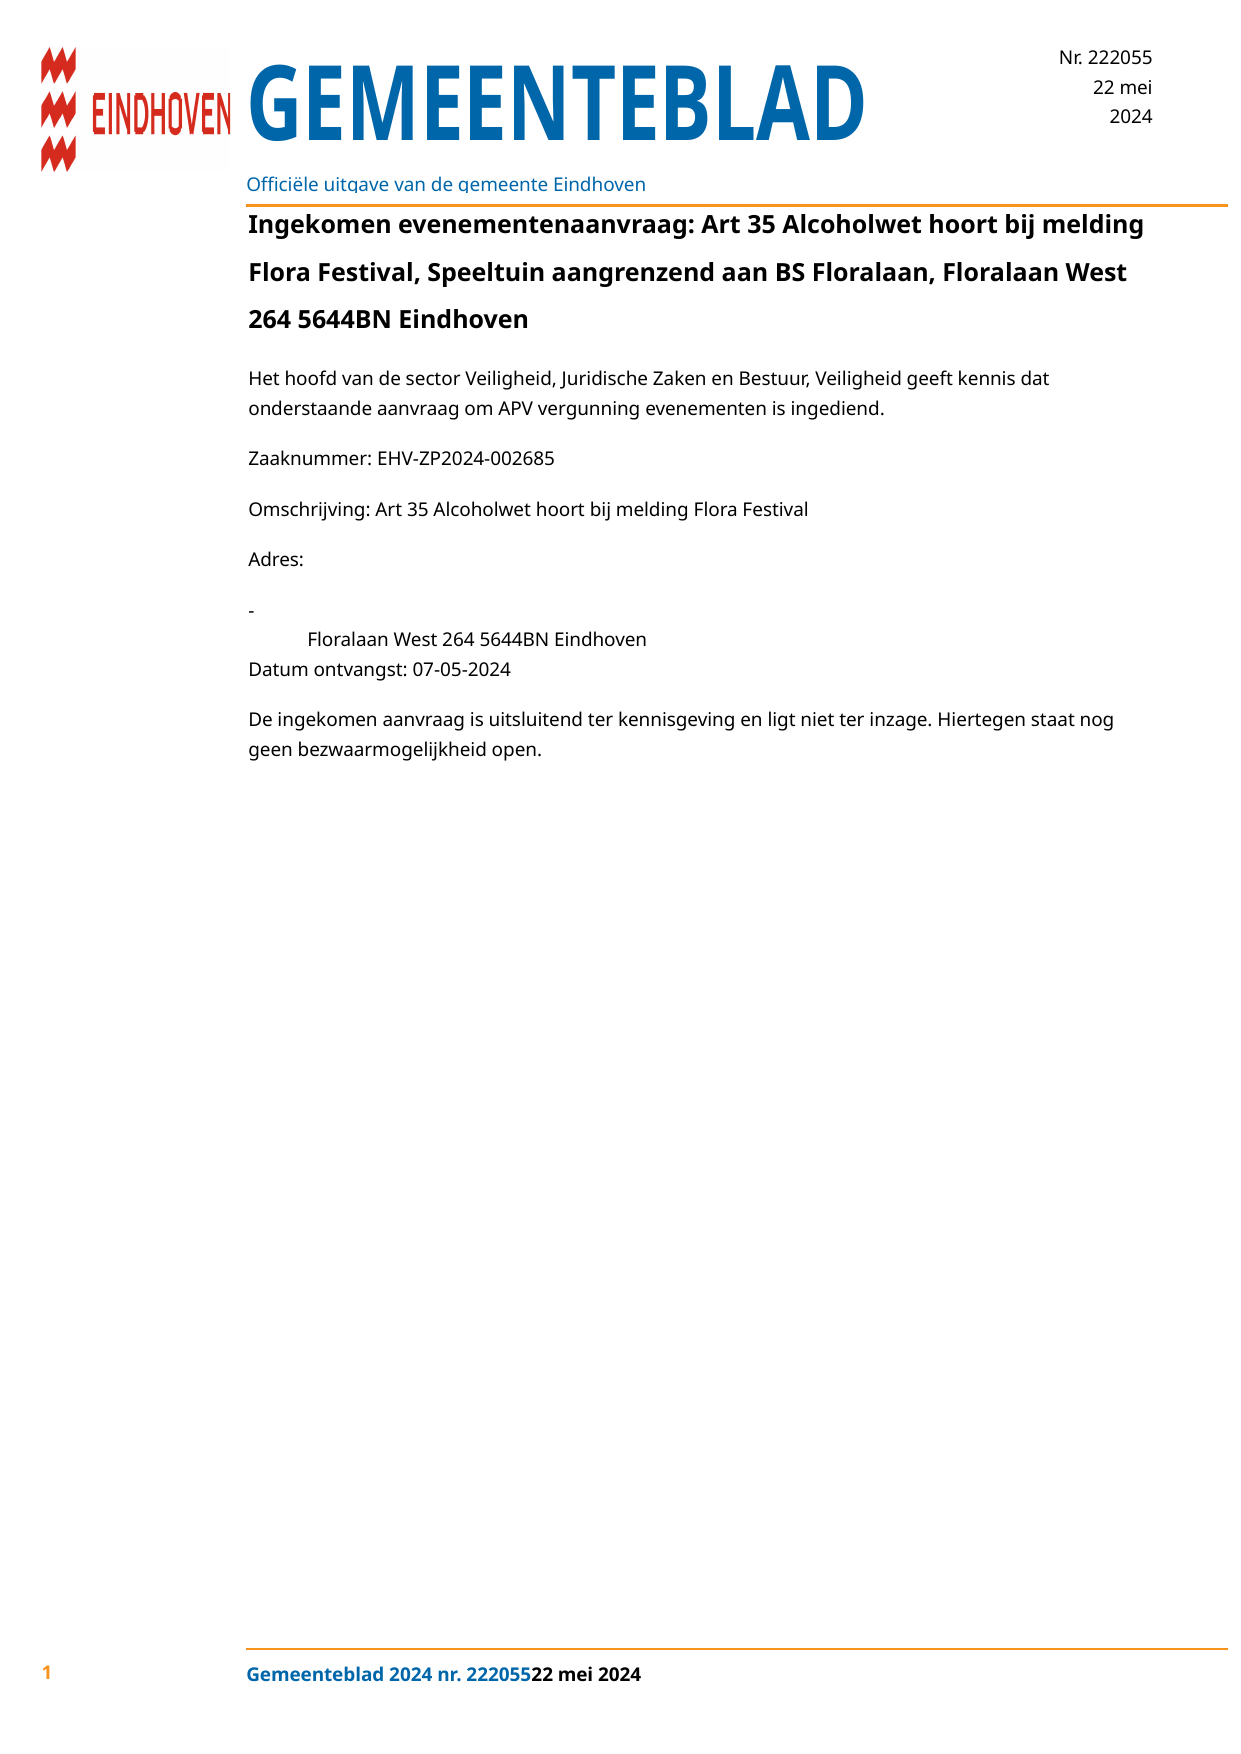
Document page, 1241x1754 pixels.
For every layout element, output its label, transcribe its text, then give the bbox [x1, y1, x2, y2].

list Floralaan West 264 5644BN Eindhoven [248, 626, 1152, 652]
text Datum ontvangst: 07-05-2024 [248, 656, 1152, 682]
text Zaaknummer: EHV-ZP2024-002685 [248, 446, 1152, 471]
text Het hoofd van de sector Veiligheid, Juridische Zaken en Bestuur, Veiligheid geeft kennis dat onderstaande aanvraag om APV vergunning evenementen is ingediend. [248, 366, 1152, 421]
text De ingekomen aanvraag is uitsluitend ter kennisgeving en ligt niet ter inzage. Hiertegen staat nog geen bezwaarmogelijkheid open. [248, 706, 1152, 762]
text Ingekomen evenementenaanvraag: Art 35 Alcoholwet hoort bij melding Flora Festival, Speeltuin aangrenzend aan BS Floralaan, Floralaan West 264 5644BN Eindhoven [248, 207, 1152, 336]
picture [41, 47, 231, 172]
text Omschrijving: Art 35 Alcoholwet hoort bij melding Flora Festival [248, 496, 1152, 522]
text Adres: [248, 546, 1152, 572]
